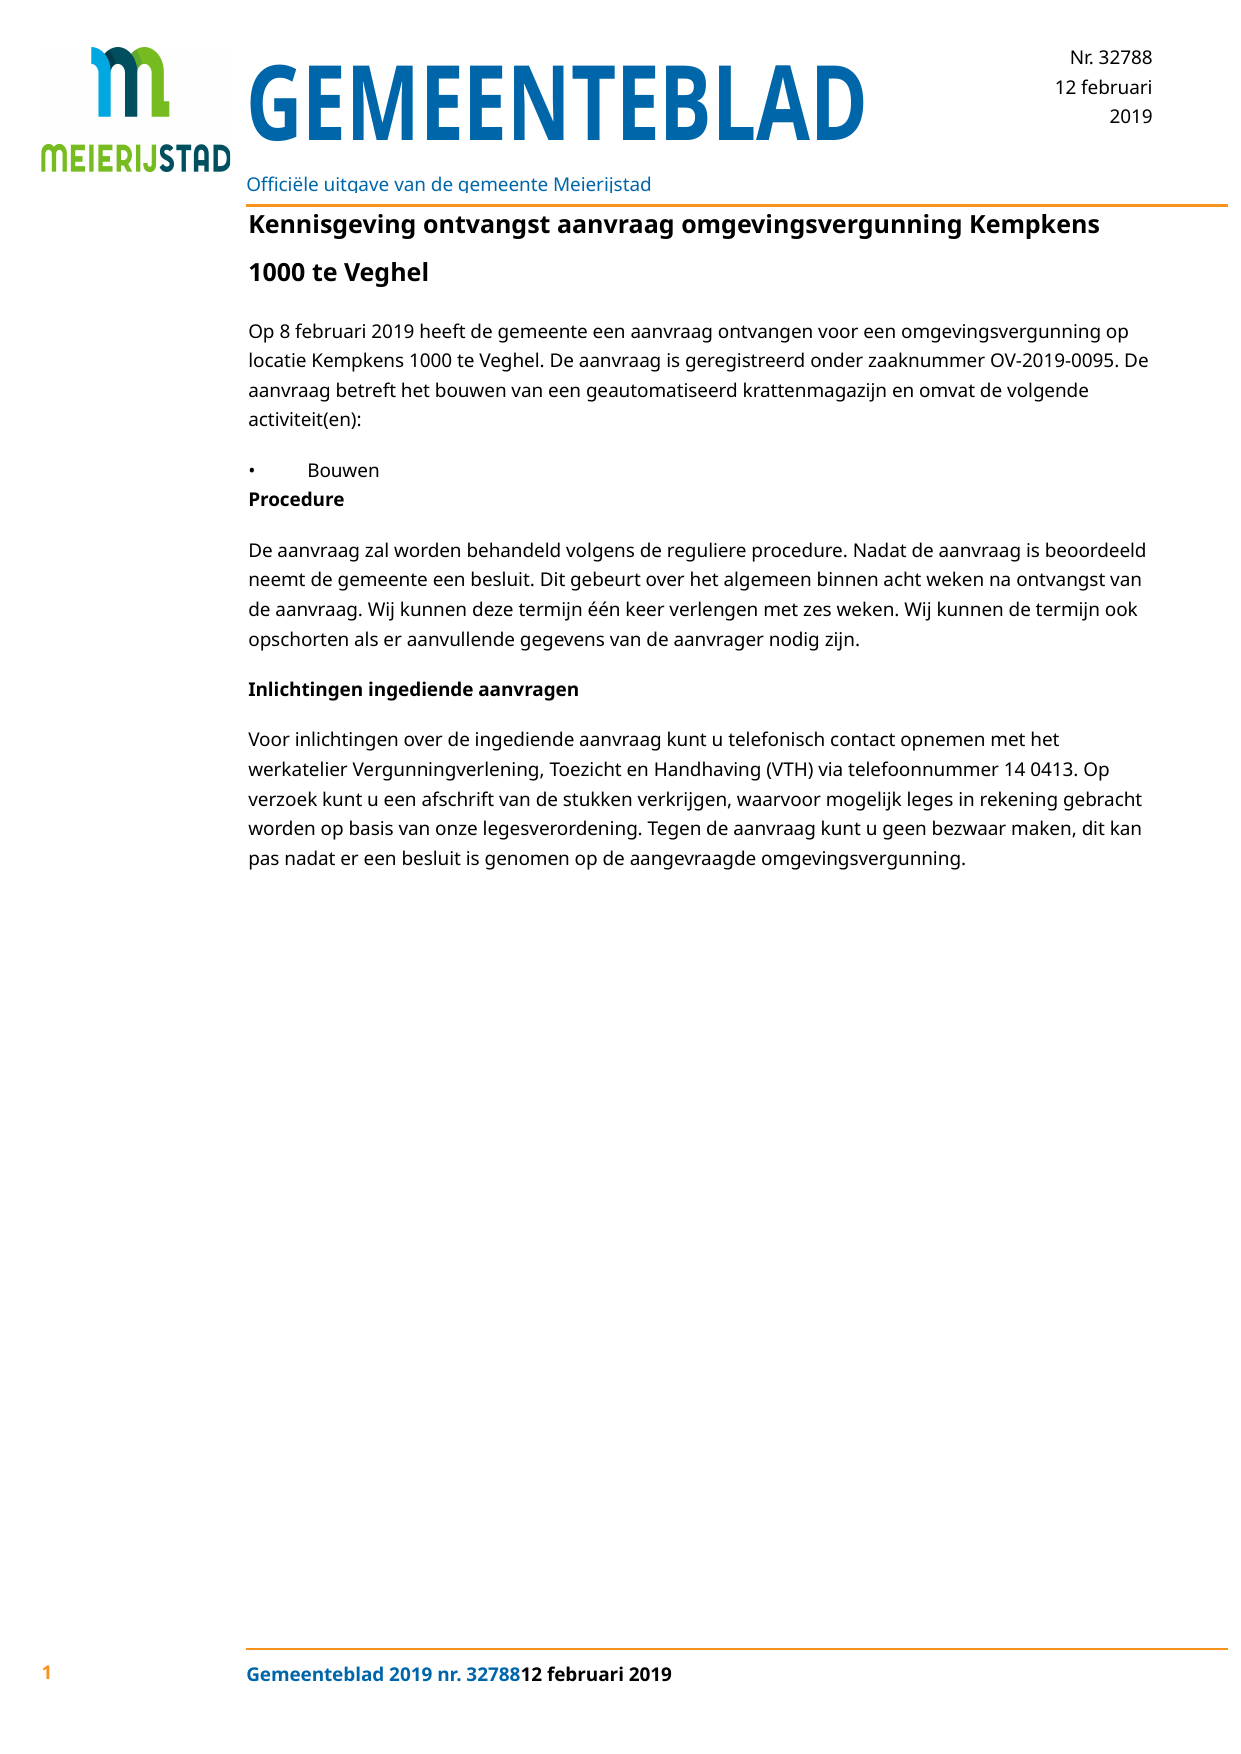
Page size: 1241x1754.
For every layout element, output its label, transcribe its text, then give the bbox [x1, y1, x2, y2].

text Voor inlichtingen over de ingediende aanvraag kunt u telefonisch contact opnemen met het werkatelier Vergunningverlening, Toezicht en Handhaving (VTH) via telefoonnummer 14 0413. Op verzoek kunt u een afschrift van de stukken verkrijgen, waarvoor mogelijk leges in rekening gebracht worden op basis van onze legesverordening. Tegen de aanvraag kunt u geen bezwaar maken, dit kan pas nadat er een besluit is genomen op de aangevraagde omgevingsvergunning. [248, 727, 1152, 871]
text Procedure [248, 487, 1152, 512]
list Bouwen [248, 457, 1152, 483]
text De aanvraag zal worden behandeld volgens de reguliere procedure. Nadat de aanvraag is beoordeeld neemt de gemeente een besluit. Dit gebeurt over het algemeen binnen acht weken na ontvangst van de aanvraag. Wij kunnen deze termijn één keer verlengen met zes weken. Wij kunnen de termijn ook opschorten als er aanvullende gegevens van de aanvrager nodig zijn. [248, 537, 1152, 652]
text Inlichtingen ingediende aanvragen [248, 676, 1152, 702]
text Op 8 februari 2019 heeft de gemeente een aanvraag ontvangen voor een omgevingsvergunning op locatie Kempkens 1000 te Veghel. De aanvraag is geregistreerd onder zaaknummer OV-2019-0095. De aanvraag betreft het bouwen van een geautomatiseerd krattenmagazijn en omvat de volgende activiteit(en): [248, 318, 1152, 432]
text Kennisgeving ontvangst aanvraag omgevingsvergunning Kempkens 1000 te Veghel [248, 207, 1152, 288]
picture [41, 47, 231, 172]
